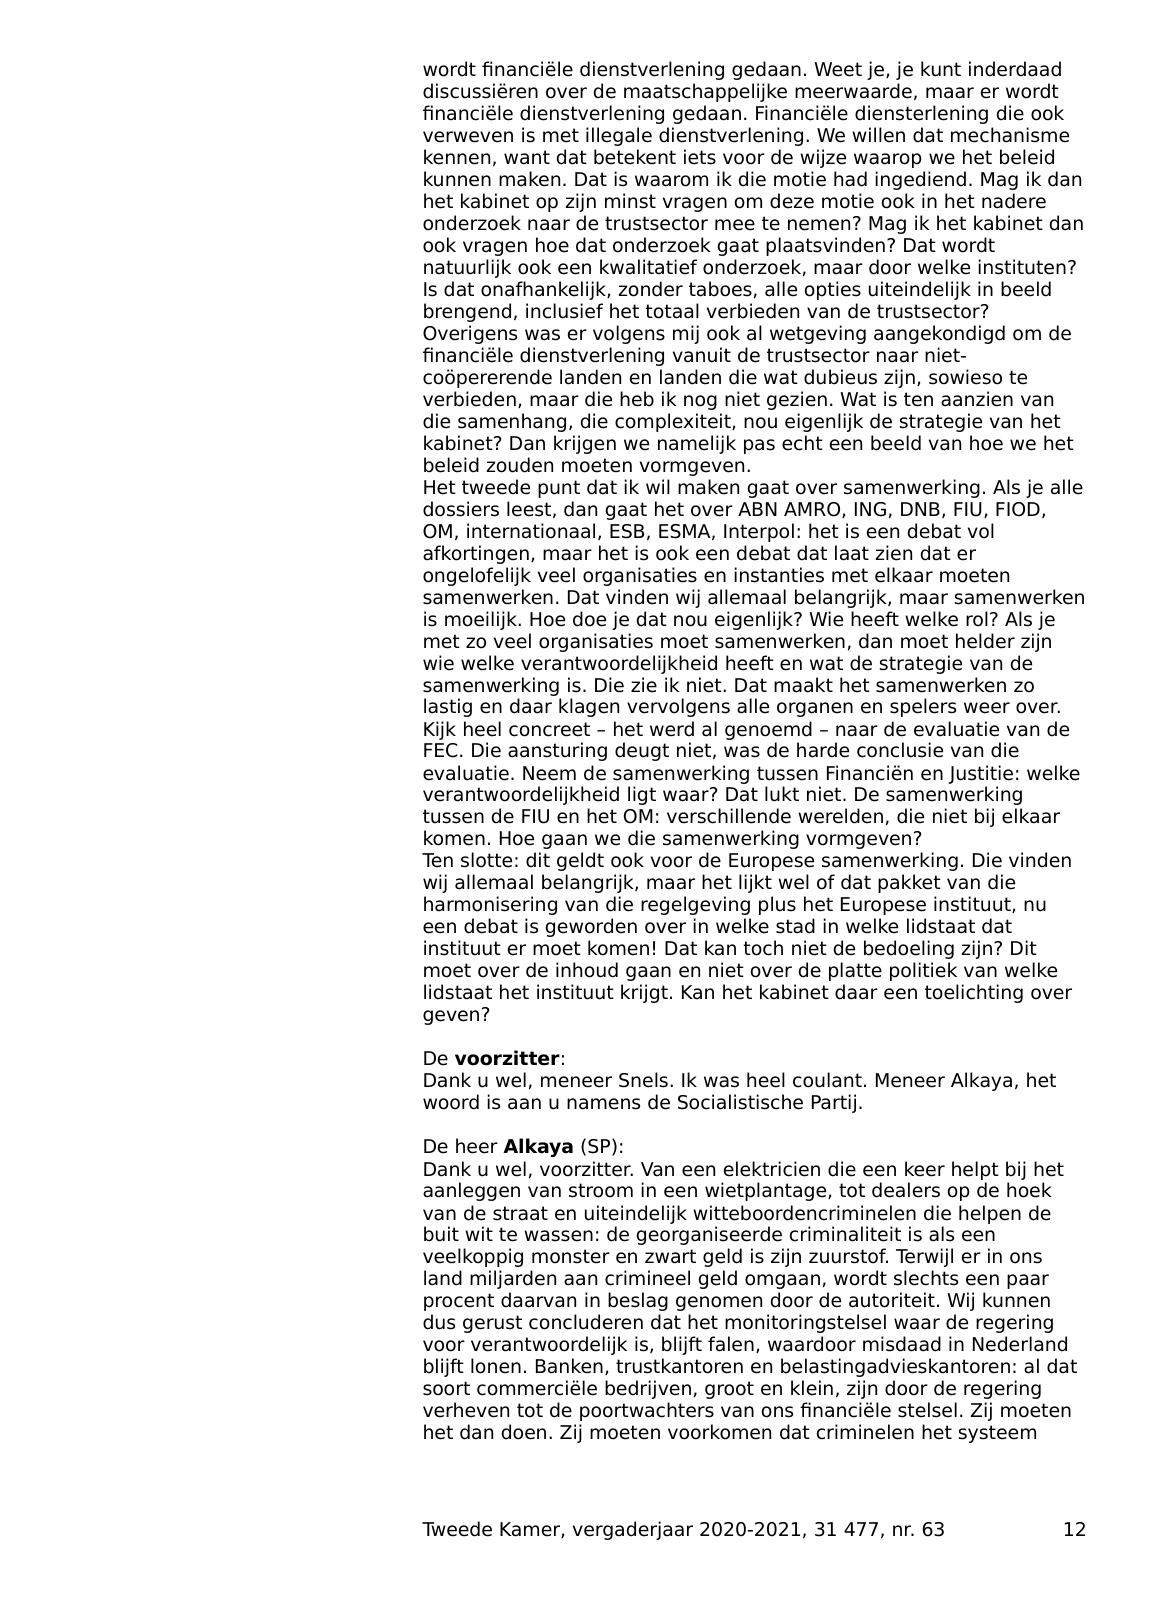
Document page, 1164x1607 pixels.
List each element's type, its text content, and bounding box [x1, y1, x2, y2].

text Kijk heel concreet – het werd al genoemd – naar de evaluatie van de FEC. Die aansturing deugt niet, was de harde conclusie van die evaluatie. Neem de samenwerking tussen Financiën en Justitie: welke verantwoordelijkheid ligt waar? Dat lukt niet. De samenwerking tussen de FIU en het OM: verschillende werelden, die niet bij elkaar komen. Hoe gaan we die samenwerking vormgeven? [422, 718, 1087, 850]
text Het tweede punt dat ik wil maken gaat over samenwerking. Als je alle dossiers leest, dan gaat het over ABN AMRO, ING, DNB, FIU, FIOD, OM, internationaal, ESB, ESMA, Interpol: het is een debat vol afkortingen, maar het is ook een debat dat laat zien dat er ongelofelijk veel organisaties en instanties met elkaar moeten samenwerken. Dat vinden wij allemaal belangrijk, maar samenwerken is moeilijk. Hoe doe je dat nou eigenlijk? Wie heeft welke rol? Als je met zo veel organisaties moet samenwerken, dan moet helder zijn wie welke verantwoordelijkheid heeft en wat de strategie van de samenwerking is. Die zie ik niet. Dat maakt het samenwerken zo lastig en daar klagen vervolgens alle organen en spelers weer over. [422, 477, 1087, 718]
text Ten slotte: dit geldt ook voor de Europese samenwerking. Die vinden wij allemaal belangrijk, maar het lijkt wel of dat pakket van die harmonisering van die regelgeving plus het Europese instituut, nu een debat is geworden over in welke stad in welke lidstaat dat instituut er moet komen! Dat kan toch niet de bedoeling zijn? Dit moet over de inhoud gaan en niet over de platte politiek van welke lidstaat het instituut krijgt. Kan het kabinet daar een toelichting over geven? [422, 850, 1087, 1026]
text wordt financiële dienstverlening gedaan. Weet je, je kunt inderdaad discussiëren over de maatschappelijke meerwaarde, maar er wordt financiële dienstverlening gedaan. Financiële diensterlening die ook verweven is met illegale dienstverlening. We willen dat mechanisme kennen, want dat betekent iets voor de wijze waarop we het beleid kunnen maken. Dat is waarom ik die motie had ingediend. Mag ik dan het kabinet op zijn minst vragen om deze motie ook in het nadere onderzoek naar de trustsector mee te nemen? Mag ik het kabinet dan ook vragen hoe dat onderzoek gaat plaatsvinden? Dat wordt natuurlijk ook een kwalitatief onderzoek, maar door welke instituten? Is dat onafhankelijk, zonder taboes, alle opties uiteindelijk in beeld brengend, inclusief het totaal verbieden van de trustsector? Overigens was er volgens mij ook al wetgeving aangekondigd om de financiële dienstverlening vanuit de trustsector naar niet-coöpererende landen en landen die wat dubieus zijn, sowieso te verbieden, maar die heb ik nog niet gezien. Wat is ten aanzien van die samenhang, die complexiteit, nou eigenlijk de strategie van het kabinet? Dan krijgen we namelijk pas echt een beeld van hoe we het beleid zouden moeten vormgeven. [422, 59, 1087, 477]
text De heer Alkaya (SP): [422, 1136, 1087, 1158]
text Dank u wel, meneer Snels. Ik was heel coulant. Meneer Alkaya, het woord is aan u namens de Socialistische Partij. [422, 1070, 1087, 1114]
text Dank u wel, voorzitter. Van een elektricien die een keer helpt bij het aanleggen van stroom in een wietplantage, tot dealers op de hoek van de straat en uiteindelijk witteboordencriminelen die helpen de buit wit te wassen: de georganiseerde criminaliteit is als een veelkoppig monster en zwart geld is zijn zuurstof. Terwijl er in ons land miljarden aan crimineel geld omgaan, wordt slechts een paar procent daarvan in beslag genomen door de autoriteit. Wij kunnen dus gerust concluderen dat het monitoringstelsel waar de regering voor verantwoordelijk is, blijft falen, waardoor misdaad in Nederland blijft lonen. Banken, trustkantoren en belastingadvieskantoren: al dat soort commerciële bedrijven, groot en klein, zijn door de regering verheven tot de poortwachters van ons financiële stelsel. Zij moeten het dan doen. Zij moeten voorkomen dat criminelen het systeem [422, 1158, 1087, 1444]
text De voorzitter: [422, 1048, 1087, 1070]
